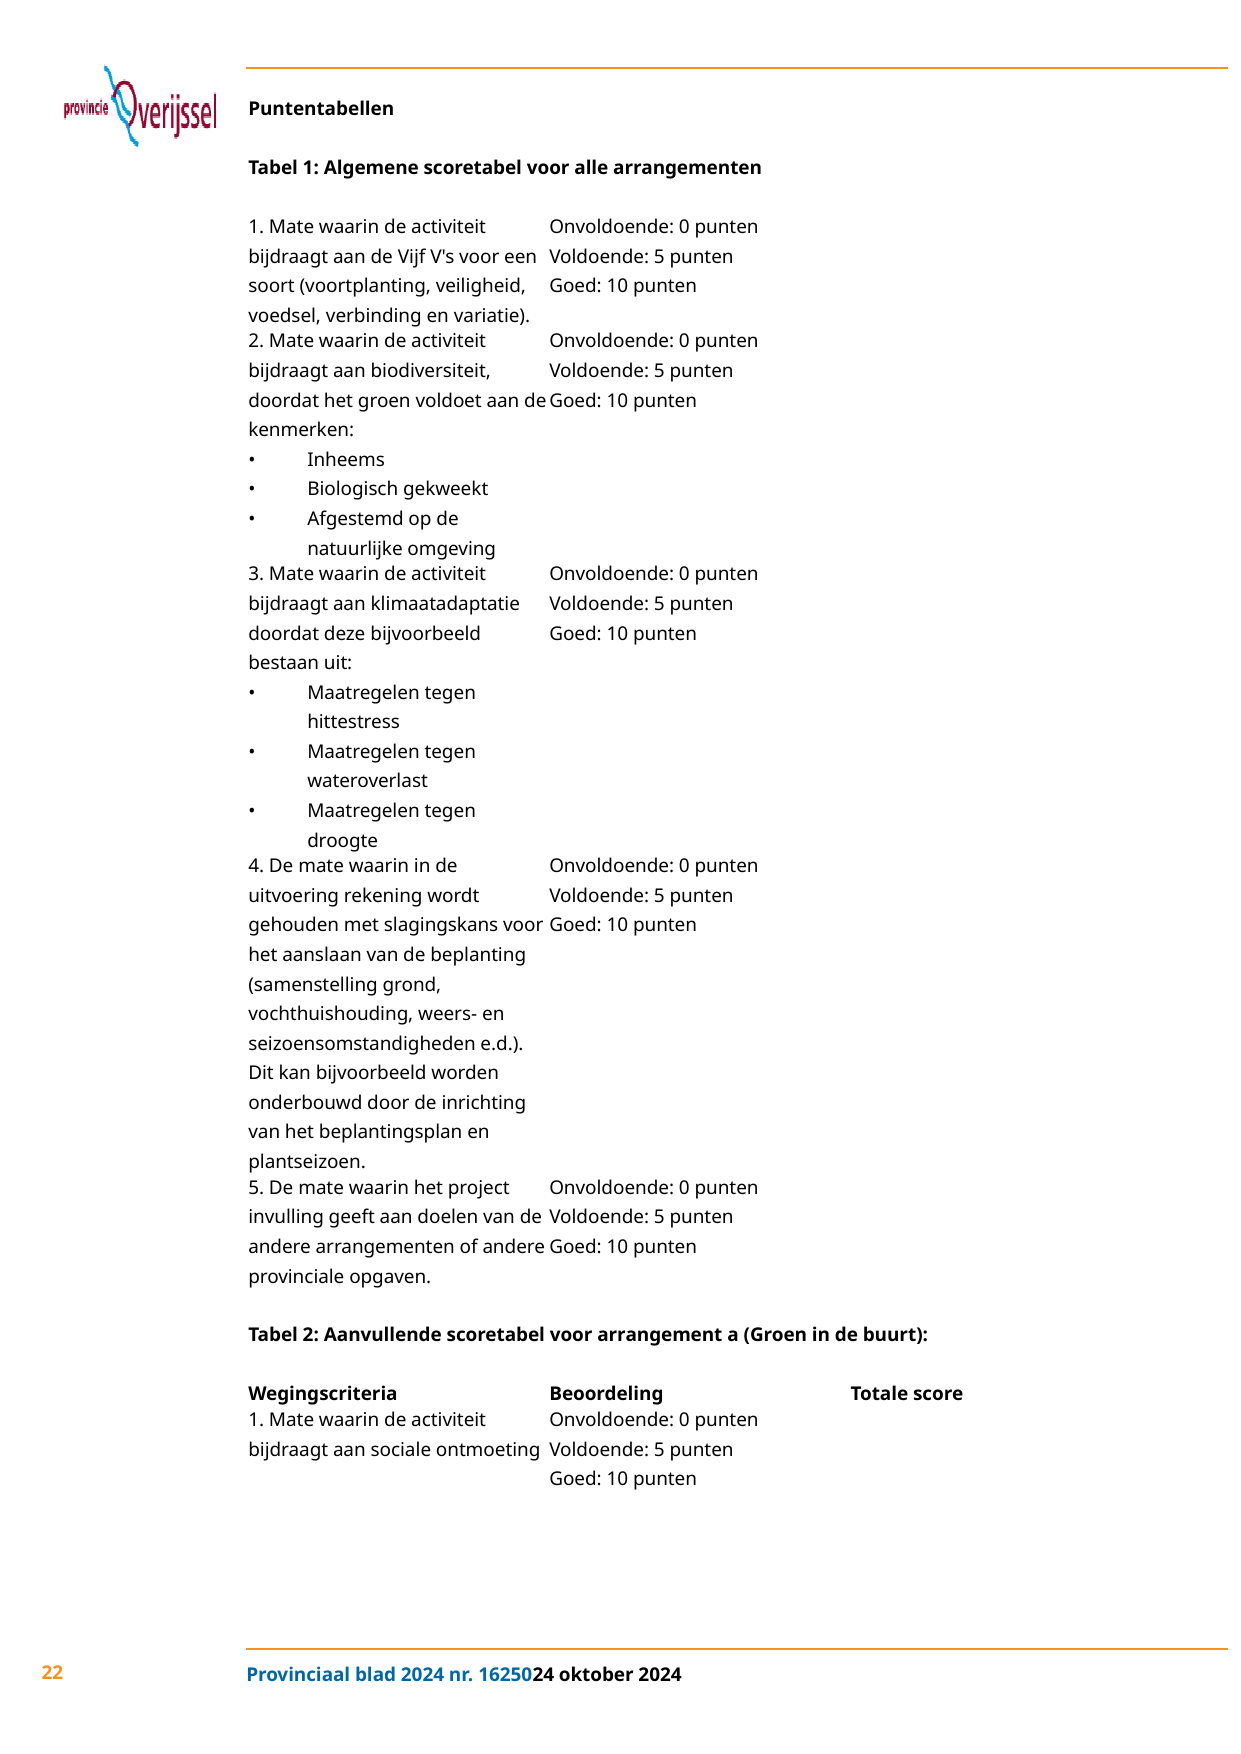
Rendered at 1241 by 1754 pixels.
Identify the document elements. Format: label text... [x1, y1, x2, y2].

text Puntentabellen [248, 95, 1152, 121]
table_header Wegingscriteria [248, 1381, 549, 1406]
table_cell 4. De mate waarin in de uitvoering rekening wordt gehouden met slagingskans voor het aanslaan van de beplanting (samenstelling grond, vochthuishouding, weers- en seizoensomstandigheden e.d.). Dit kan bijvoorbeeld worden onderbouwd door de inrichting van het beplantingsplan en plantseizoen. [248, 853, 549, 1174]
table_cell [850, 1174, 1152, 1288]
table_cell 2. Mate waarin de activiteit bijdraagt aan biodiversiteit, doordat het groen voldoet aan de kenmerken: Inheems Biologisch gekweekt Afgestemd op de natuurlijke omgeving [248, 328, 549, 561]
table_cell Onvoldoende: 0 punten Voldoende: 5 punten Goed: 10 punten [549, 1174, 850, 1288]
table_cell 3. Mate waarin de activiteit bijdraagt aan klimaatadaptatie doordat deze bijvoorbeeld bestaan uit: Maatregelen tegen hittestress Maatregelen tegen wateroverlast Maatregelen tegen droogte [248, 561, 549, 852]
table_header 1. Mate waarin de activiteit bijdraagt aan de Vijf V's voor een soort (voortplanting, veiligheid, voedsel, verbinding en variatie). [248, 213, 549, 328]
table_header Onvoldoende: 0 punten Voldoende: 5 punten Goed: 10 punten [549, 213, 850, 328]
text Tabel 2: Aanvullende scoretabel voor arrangement a (Groen in de buurt): [248, 1321, 1152, 1347]
table_header Totale score [850, 1381, 1152, 1406]
text Tabel 1: Algemene scoretabel voor alle arrangementen [248, 154, 1152, 180]
table_cell [850, 561, 1152, 852]
table_header [850, 213, 1152, 328]
table_cell 1. Mate waarin de activiteit bijdraagt aan sociale ontmoeting [248, 1406, 549, 1491]
table_cell [850, 853, 1152, 1174]
table_cell Onvoldoende: 0 punten Voldoende: 5 punten Goed: 10 punten [549, 853, 850, 1174]
table_header Beoordeling [549, 1381, 850, 1406]
table_cell 5. De mate waarin het project invulling geeft aan doelen van de andere arrangementen of andere provinciale opgaven. [248, 1174, 549, 1288]
table_cell Onvoldoende: 0 punten Voldoende: 5 punten Goed: 10 punten [549, 1406, 850, 1491]
picture [41, 47, 231, 172]
table_cell [850, 328, 1152, 561]
table_cell Onvoldoende: 0 punten Voldoende: 5 punten Goed: 10 punten [549, 328, 850, 561]
table_cell [850, 1406, 1152, 1491]
table_cell Onvoldoende: 0 punten Voldoende: 5 punten Goed: 10 punten [549, 561, 850, 852]
